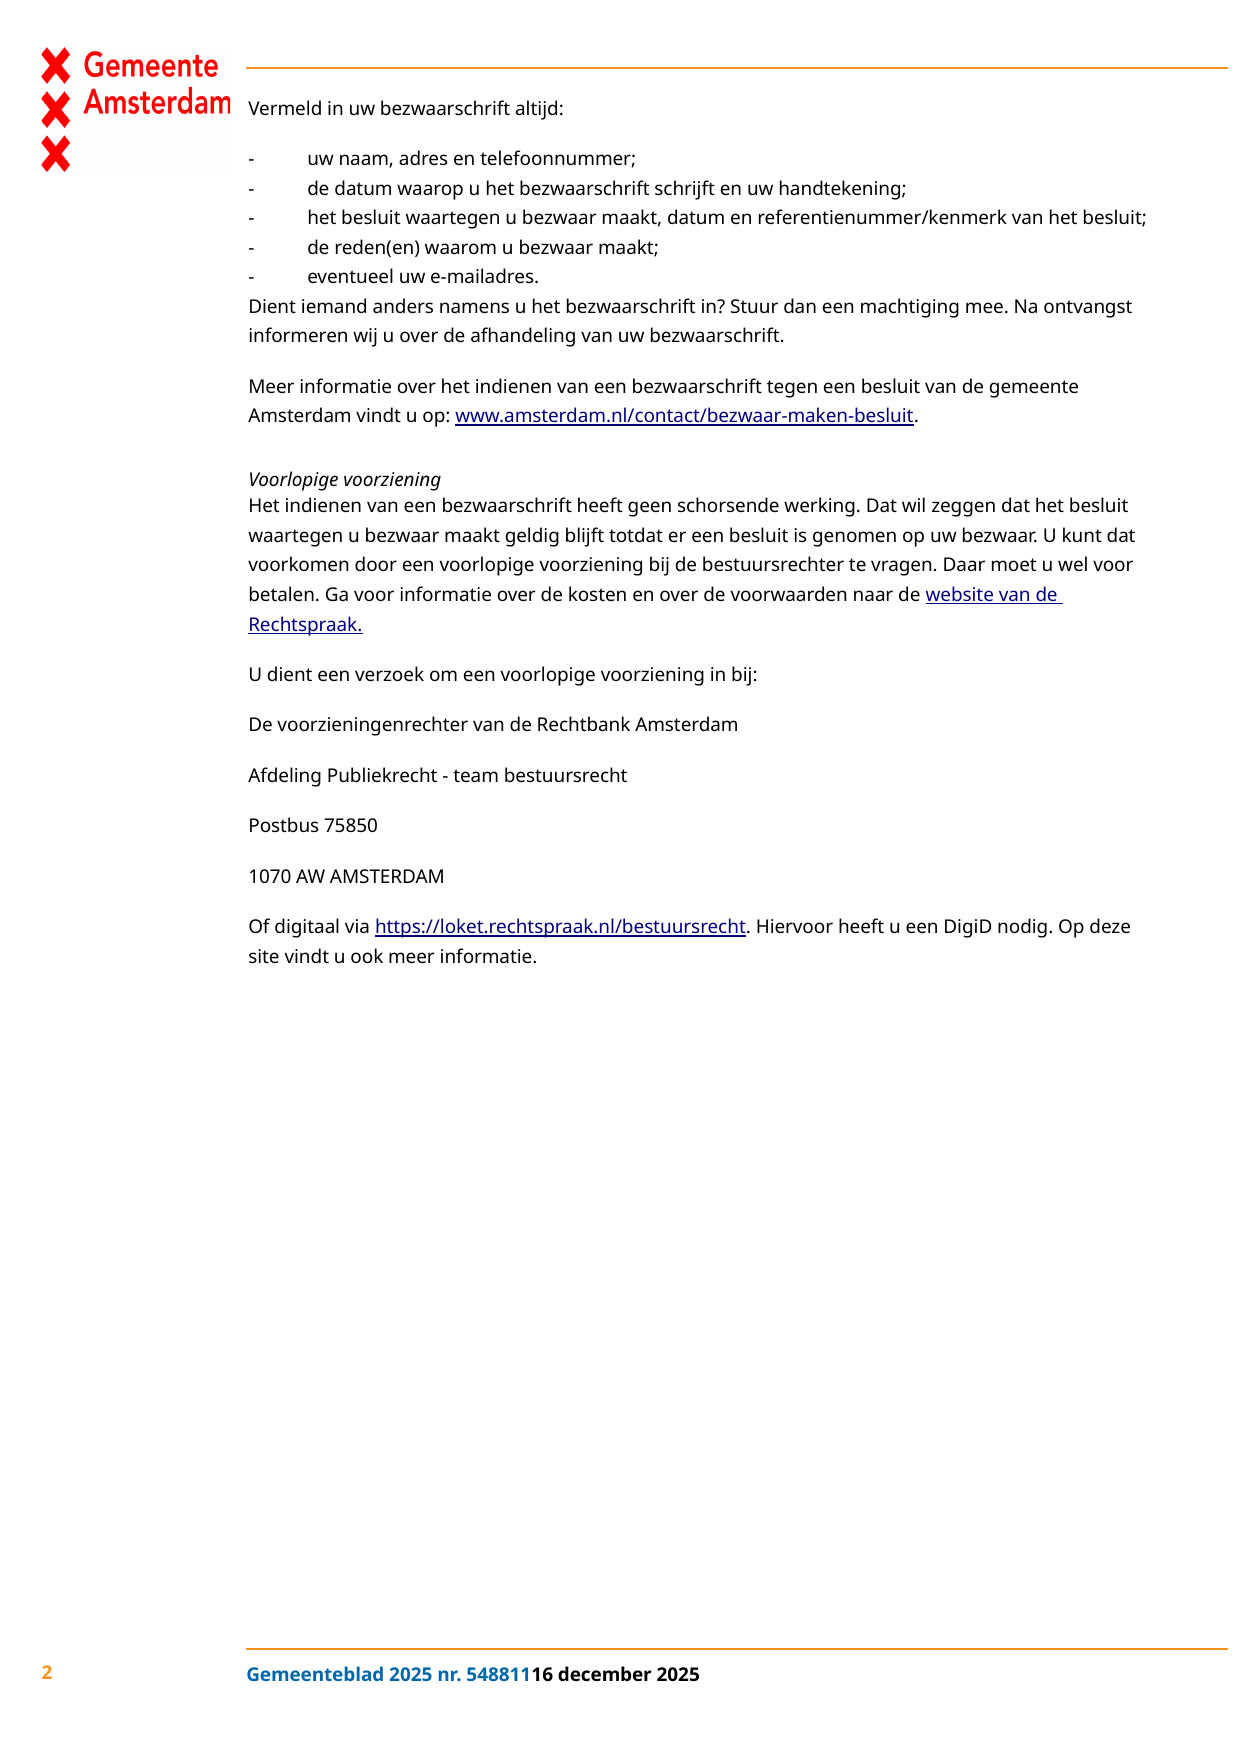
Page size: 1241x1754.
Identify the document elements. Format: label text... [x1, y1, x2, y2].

text Vermeld in uw bezwaarschrift altijd: [248, 95, 1152, 121]
text Meer informatie over het indienen van een bezwaarschrift tegen een besluit van de gemeente Amsterdam vindt u op: www.amsterdam.nl/contact/bezwaar-maken-besluit. [248, 373, 1152, 428]
text Afdeling Publiekrecht - team bestuursrecht [248, 762, 1152, 788]
list het besluit waartegen u bezwaar maakt, datum en referentienummer/kenmerk van het besluit; [248, 204, 1152, 230]
text 1070 AW AMSTERDAM [248, 863, 1152, 888]
text Of digitaal via https://loket.rechtspraak.nl/bestuursrecht. Hiervoor heeft u een DigiD nodig. Op deze site vindt u ook meer informatie. [248, 913, 1152, 968]
list de reden(en) waarom u bezwaar maakt; [248, 234, 1152, 260]
list uw naam, adres en telefoonnummer; [248, 145, 1152, 171]
text Het indienen van een bezwaarschrift heeft geen schorsende werking. Dat wil zeggen dat het besluit waartegen u bezwaar maakt geldig blijft totdat er een besluit is genomen op uw bezwaar. U kunt dat voorkomen door een voorlopige voorziening bij de bestuursrechter te vragen. Daar moet u wel voor betalen. Ga voor informatie over de kosten en over de voorwaarden naar de website van de Rechtspraak. [248, 492, 1152, 636]
picture [41, 47, 231, 172]
text Postbus 75850 [248, 812, 1152, 838]
list de datum waarop u het bezwaarschrift schrijft en uw handtekening; [248, 175, 1152, 201]
text Dient iemand anders namens u het bezwaarschrift in? Stuur dan een machtiging mee. Na ontvangst informeren wij u over de afhandeling van uw bezwaarschrift. [248, 293, 1152, 348]
text U dient een verzoek om een voorlopige voorziening in bij: [248, 661, 1152, 687]
text Voorlopige voorziening [248, 467, 1152, 492]
text De voorzieningenrechter van de Rechtbank Amsterdam [248, 712, 1152, 737]
list eventueel uw e-mailadres. [248, 263, 1152, 289]
